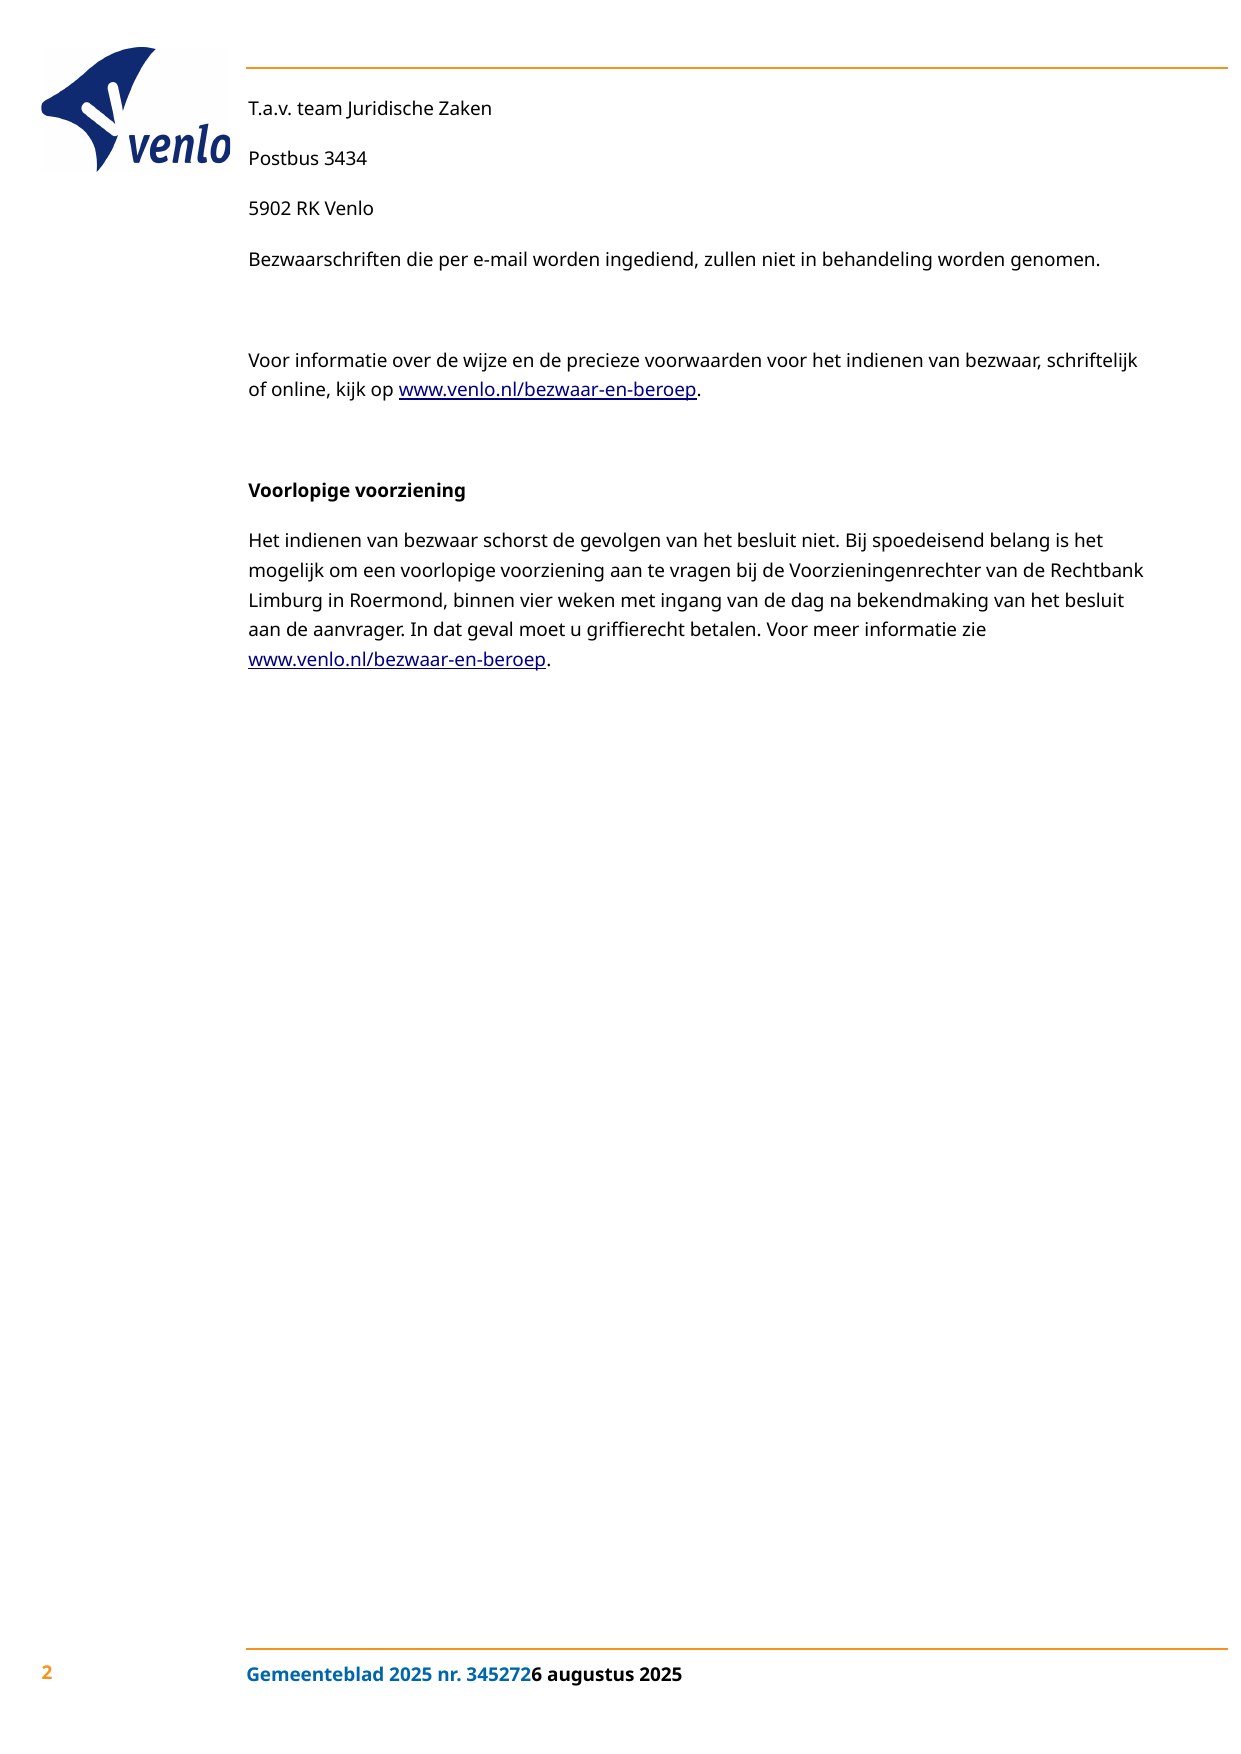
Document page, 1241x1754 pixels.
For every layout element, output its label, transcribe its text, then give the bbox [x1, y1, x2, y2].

text Voor informatie over de wijze en de precieze voorwaarden voor het indienen van bezwaar, schriftelijk of online, kijk op www.venlo.nl/bezwaar-en-beroep. [248, 347, 1152, 402]
text T.a.v. team Juridische Zaken [248, 95, 1152, 121]
text Bezwaarschriften die per e-mail worden ingediend, zullen niet in behandeling worden genomen. [248, 246, 1152, 272]
picture [41, 47, 231, 172]
text Voorlopige voorziening [248, 477, 1152, 503]
text 5902 RK Venlo [248, 196, 1152, 221]
text Postbus 3434 [248, 145, 1152, 171]
text Het indienen van bezwaar schorst de gevolgen van het besluit niet. Bij spoedeisend belang is het mogelijk om een voorlopige voorziening aan te vragen bij de Voorzieningenrechter van de Rechtbank Limburg in Roermond, binnen vier weken met ingang van de dag na bekendmaking van het besluit aan de aanvrager. In dat geval moet u griffierecht betalen. Voor meer informatie zie www.venlo.nl/bezwaar-en-beroep. [248, 528, 1152, 672]
